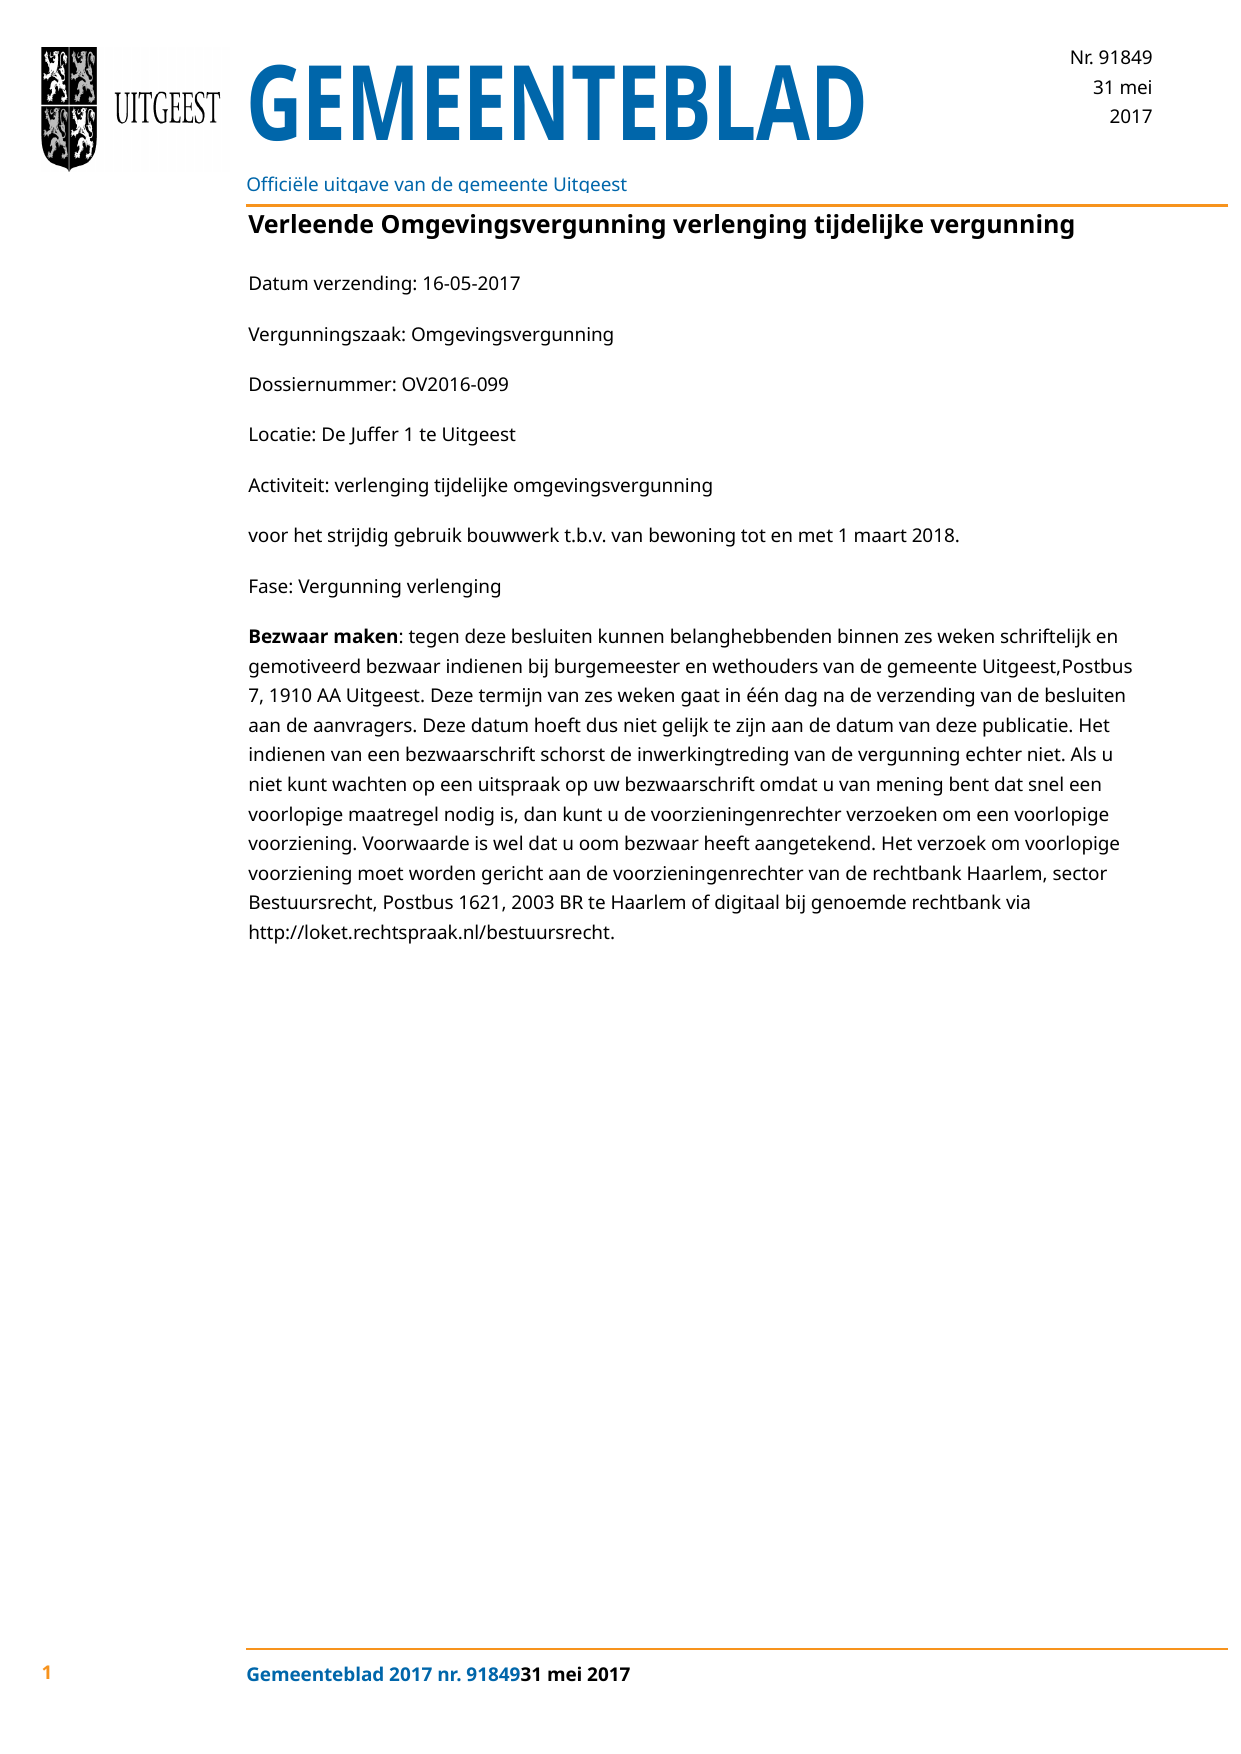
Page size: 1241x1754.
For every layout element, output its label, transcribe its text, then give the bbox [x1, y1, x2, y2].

text Vergunningszaak: Omgevingsvergunning [248, 321, 1152, 346]
text Locatie: De Juffer 1 te Uitgeest [248, 422, 1152, 447]
text Verleende Omgevingsvergunning verlenging tijdelijke vergunning [248, 207, 1152, 241]
text Fase: Vergunning verlenging [248, 573, 1152, 598]
text Bezwaar maken: tegen deze besluiten kunnen belanghebbenden binnen zes weken schriftelijk en gemotiveerd bezwaar indienen bij burgemeester en wethouders van de gemeente Uitgeest,Postbus 7, 1910 AA Uitgeest. Deze termijn van zes weken gaat in één dag na de verzending van de besluiten aan de aanvragers. Deze datum hoeft dus niet gelijk te zijn aan de datum van deze publicatie. Het indienen van een bezwaarschrift schorst de inwerkingtreding van de vergunning echter niet. Als u niet kunt wachten op een uitspraak op uw bezwaarschrift omdat u van mening bent dat snel een voorlopige maatregel nodig is, dan kunt u de voorzieningenrechter verzoeken om een voorlopige voorziening. Voorwaarde is wel dat u oom bezwaar heeft aangetekend. Het verzoek om voorlopige voorziening moet worden gericht aan de voorzieningenrechter van de rechtbank Haarlem, sector Bestuursrecht, Postbus 1621, 2003 BR te Haarlem of digitaal bij genoemde rechtbank via http://loket.rechtspraak.nl/bestuursrecht. [248, 623, 1152, 945]
text voor het strijdig gebruik bouwwerk t.b.v. van bewoning tot en met 1 maart 2018. [248, 522, 1152, 548]
picture [41, 47, 231, 172]
text Activiteit: verlenging tijdelijke omgevingsvergunning [248, 472, 1152, 498]
text Datum verzending: 16-05-2017 [248, 270, 1152, 296]
text Dossiernummer: OV2016-099 [248, 371, 1152, 397]
